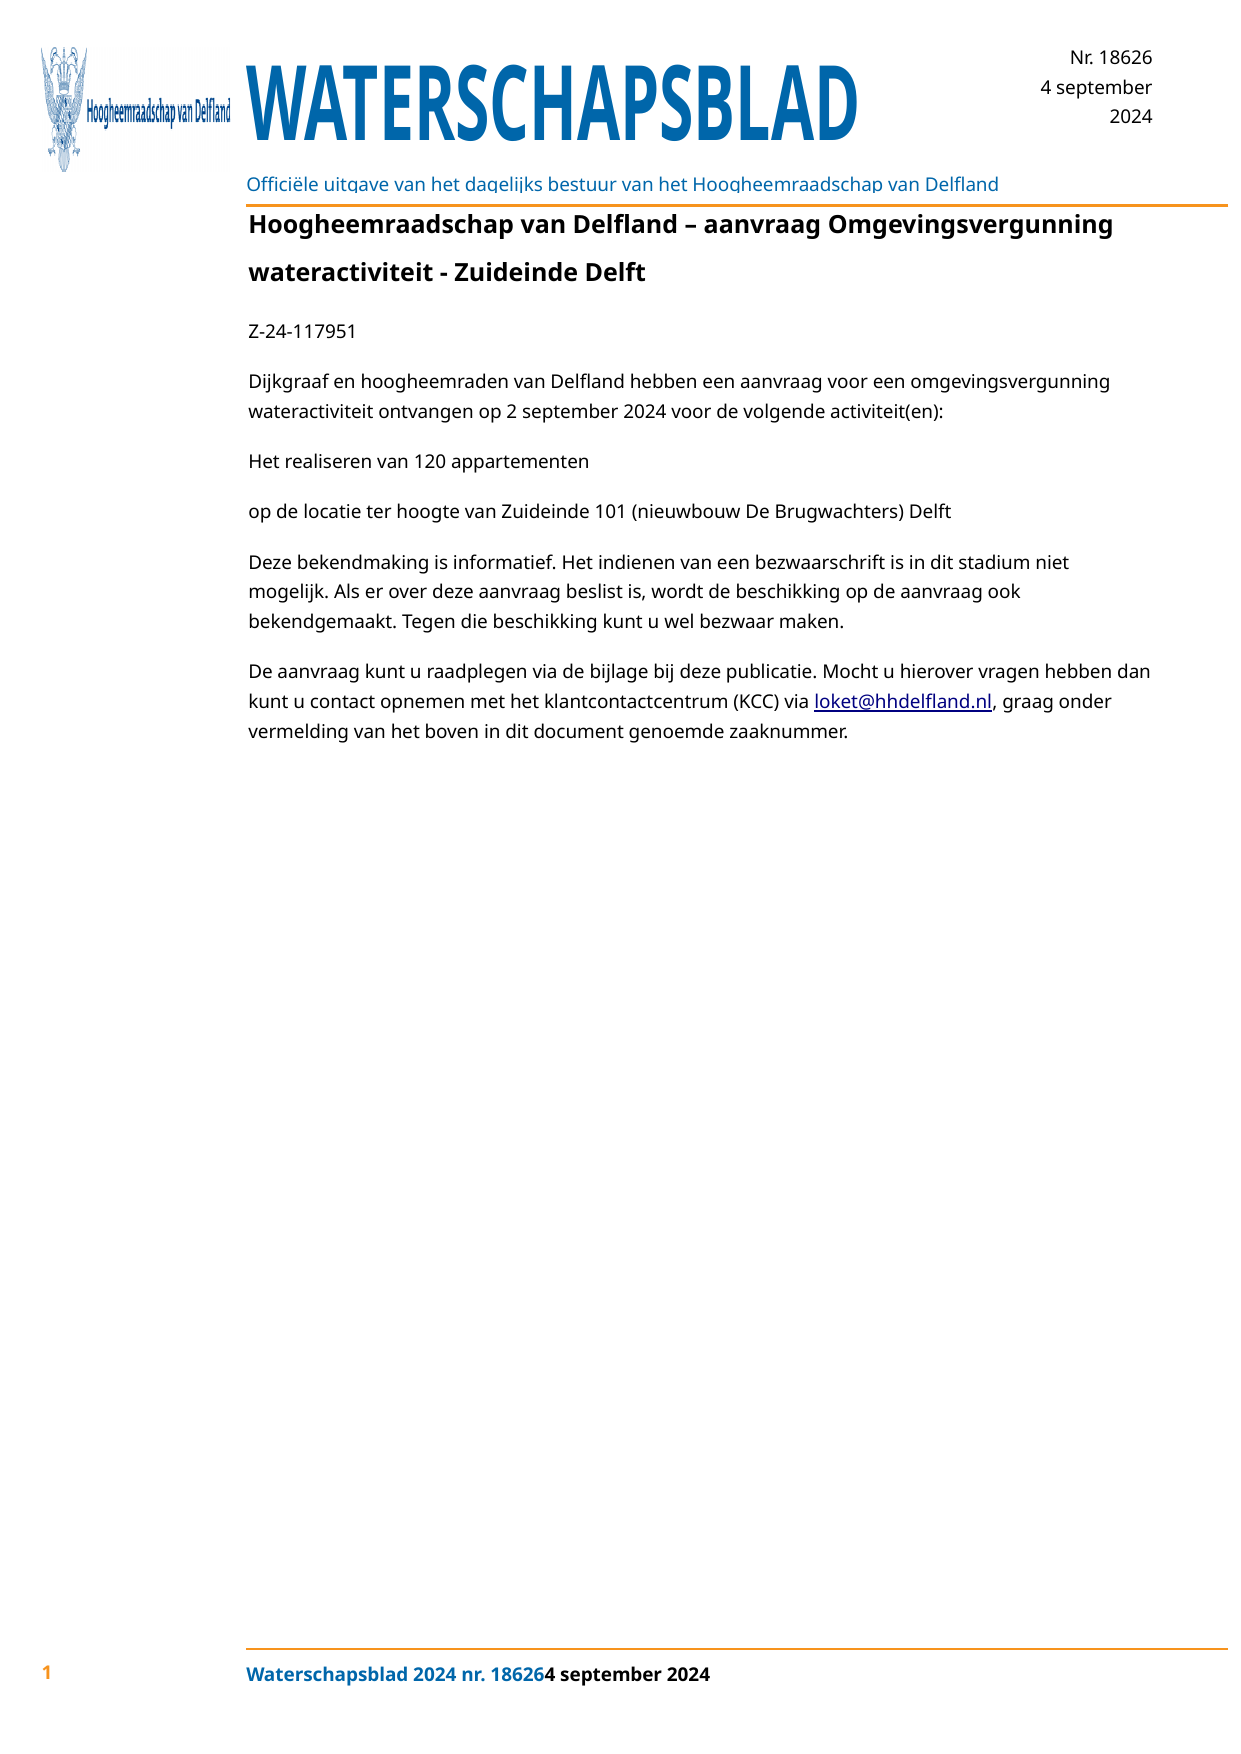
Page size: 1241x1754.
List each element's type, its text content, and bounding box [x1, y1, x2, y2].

text Deze bekendmaking is informatief. Het indienen van een bezwaarschrift is in dit stadium niet mogelijk. Als er over deze aanvraag beslist is, wordt de beschikking op de aanvraag ook bekendgemaakt. Tegen die beschikking kunt u wel bezwaar maken. [248, 549, 1152, 634]
text Z-24-117951 [248, 318, 1152, 344]
text Hoogheemraadschap van Delfland – aanvraag Omgevingsvergunning wateractiviteit - Zuideinde Delft [248, 207, 1152, 288]
text De aanvraag kunt u raadplegen via de bijlage bij deze publicatie. Mocht u hierover vragen hebben dan kunt u contact opnemen met het klantcontactcentrum (KCC) via loket@hhdelfland.nl, graag onder vermelding van het boven in dit document genoemde zaaknummer. [248, 659, 1152, 744]
text op de locatie ter hoogte van Zuideinde 101 (nieuwbouw De Brugwachters) Delft [248, 499, 1152, 524]
text Dijkgraaf en hoogheemraden van Delfland hebben een aanvraag voor een omgevingsvergunning wateractiviteit ontvangen op 2 september 2024 voor de volgende activiteit(en): [248, 368, 1152, 424]
picture [41, 47, 231, 172]
text Het realiseren van 120 appartementen [248, 448, 1152, 474]
